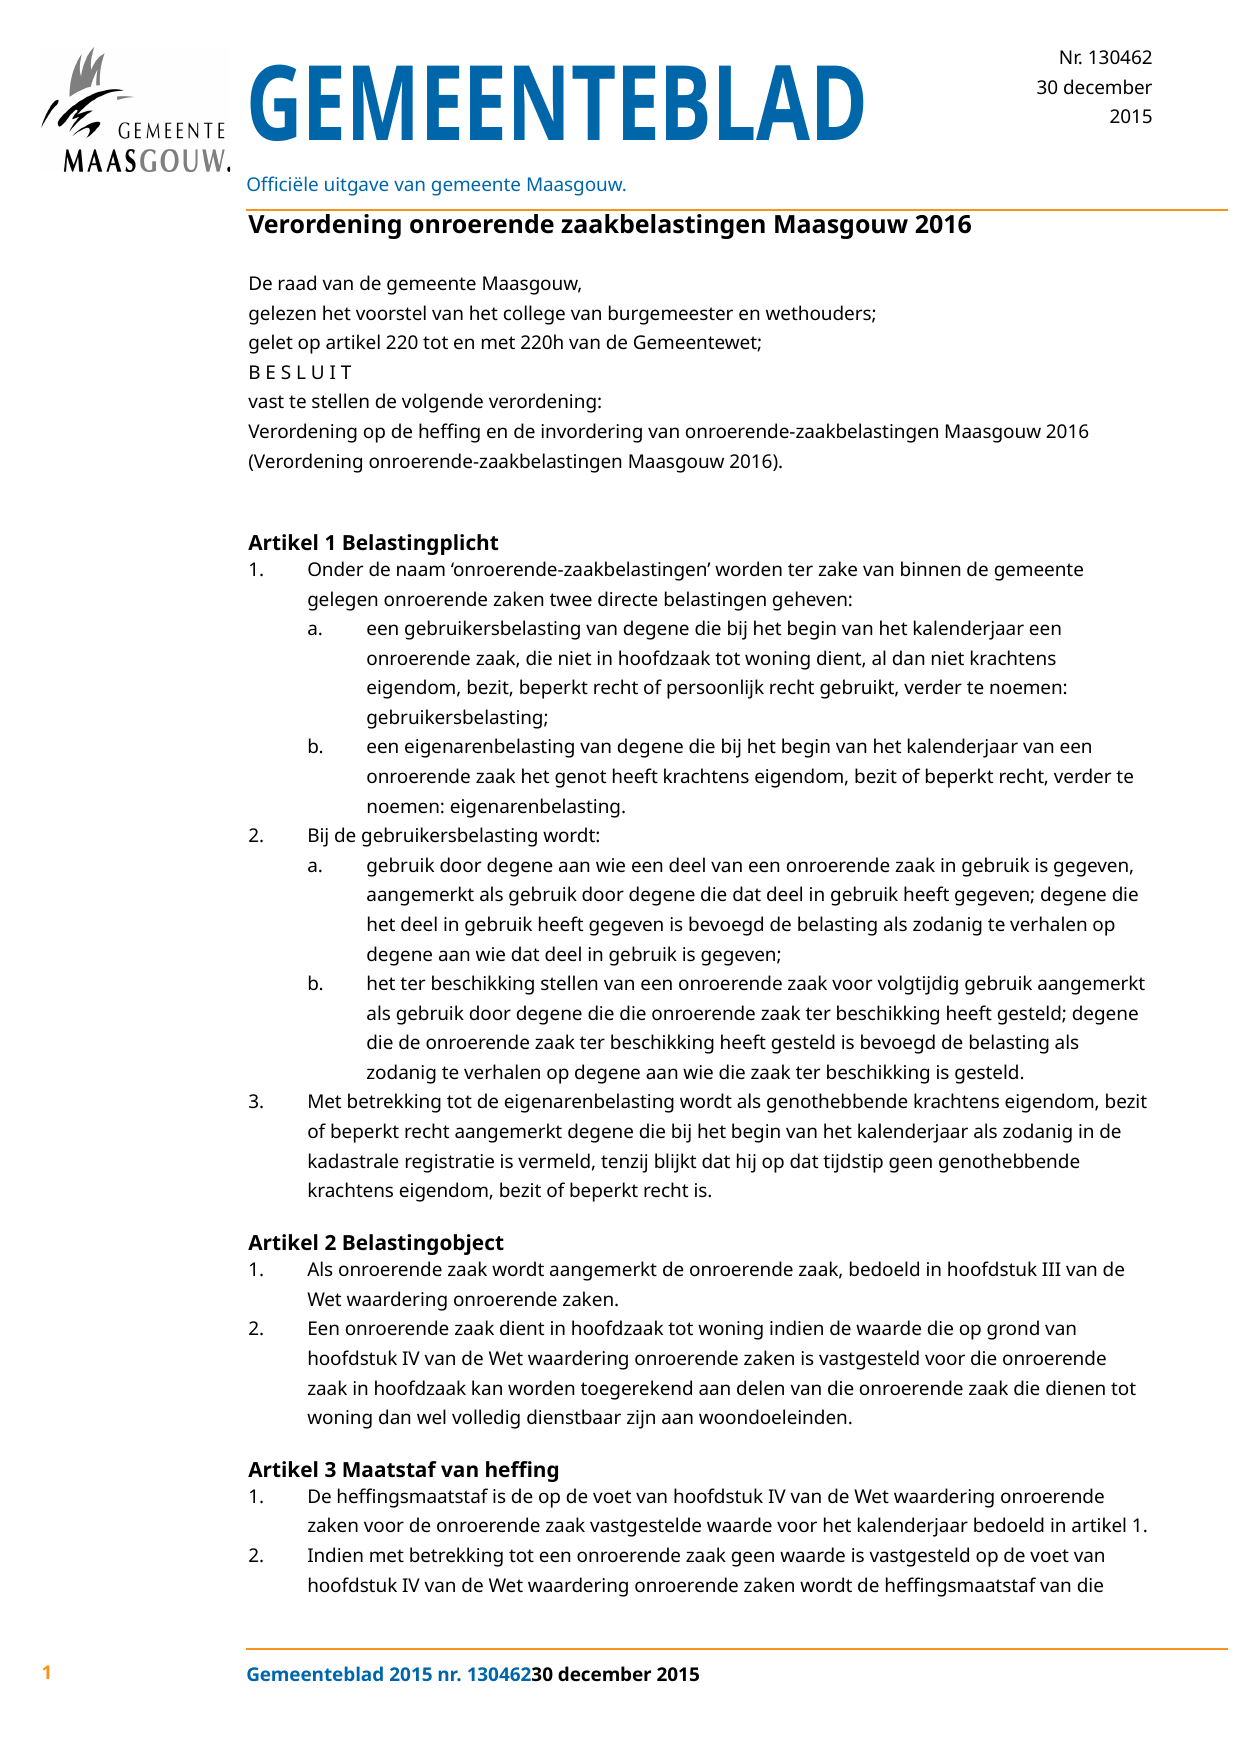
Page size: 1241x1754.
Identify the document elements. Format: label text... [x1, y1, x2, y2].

list Met betrekking tot de eigenarenbelasting wordt als genothebbende krachtens eigendom, bezit of beperkt recht aangemerkt degene die bij het begin van het kalenderjaar als zodanig in de kadastrale registratie is vermeld, tenzij blijkt dat hij op dat tijdstip geen genothebbende krachtens eigendom, bezit of beperkt recht is. [248, 1089, 1152, 1203]
text gelet op artikel 220 tot en met 220h van de Gemeentewet; [248, 329, 1152, 355]
text gelezen het voorstel van het college van burgemeester en wethouders; [248, 300, 1152, 326]
list een gebruikersbelasting van degene die bij het begin van het kalenderjaar een onroerende zaak, die niet in hoofdzaak tot woning dient, al dan niet krachtens eigendom, bezit, beperkt recht of persoonlijk recht gebruikt, verder te noemen: gebruikersbelasting; [307, 615, 1152, 730]
list De heffingsmaatstaf is de op de voet van hoofdstuk IV van de Wet waardering onroerende zaken voor de onroerende zaak vastgestelde waarde voor het kalenderjaar bedoeld in artikel 1. [248, 1483, 1152, 1538]
text Verordening onroerende zaakbelastingen Maasgouw 2016 [248, 211, 1152, 241]
list Onder de naam ‘onroerende-zaakbelastingen’ worden ter zake van binnen de gemeente gelegen onroerende zaken twee directe belastingen geheven: [248, 556, 1152, 612]
text (Verordening onroerende-zaakbelastingen Maasgouw 2016). [248, 448, 1152, 473]
list Als onroerende zaak wordt aangemerkt de onroerende zaak, bedoeld in hoofdstuk III van de Wet waardering onroerende zaken. [248, 1256, 1152, 1312]
list Bij de gebruikersbelasting wordt: [248, 822, 1152, 848]
text B E S L U I T [248, 359, 1152, 385]
list een eigenarenbelasting van degene die bij het begin van het kalenderjaar van een onroerende zaak het genot heeft krachtens eigendom, bezit of beperkt recht, verder te noemen: eigenarenbelasting. [307, 734, 1152, 819]
text Verordening op de heffing en de invordering van onroerende-zaakbelastingen Maasgouw 2016 [248, 418, 1152, 444]
text vast te stellen de volgende verordening: [248, 389, 1152, 414]
list het ter beschikking stellen van een onroerende zaak voor volgtijdig gebruik aangemerkt als gebruik door degene die die onroerende zaak ter beschikking heeft gesteld; degene die de onroerende zaak ter beschikking heeft gesteld is bevoegd de belasting als zodanig te verhalen op degene aan wie die zaak ter beschikking is gesteld. [307, 970, 1152, 1085]
text Artikel 2 Belastingobject [248, 1228, 1152, 1256]
text De raad van de gemeente Maasgouw, [248, 270, 1152, 296]
text Artikel 1 Belastingplicht [248, 528, 1152, 556]
list gebruik door degene aan wie een deel van een onroerende zaak in gebruik is gegeven, aangemerkt als gebruik door degene die dat deel in gebruik heeft gegeven; degene die het deel in gebruik heeft gegeven is bevoegd de belasting als zodanig te verhalen op degene aan wie dat deel in gebruik is gegeven; [307, 852, 1152, 967]
list Indien met betrekking tot een onroerende zaak geen waarde is vastgesteld op de voet van hoofdstuk IV van de Wet waardering onroerende zaken wordt de heffingsmaatstaf van die [248, 1542, 1152, 1598]
text Artikel 3 Maatstaf van heffing [248, 1455, 1152, 1483]
picture [41, 47, 231, 172]
list Een onroerende zaak dient in hoofdzaak tot woning indien de waarde die op grond van hoofdstuk IV van de Wet waardering onroerende zaken is vastgesteld voor die onroerende zaak in hoofdzaak kan worden toegerekend aan delen van die onroerende zaak die dienen tot woning dan wel volledig dienstbaar zijn aan woondoeleinden. [248, 1316, 1152, 1430]
